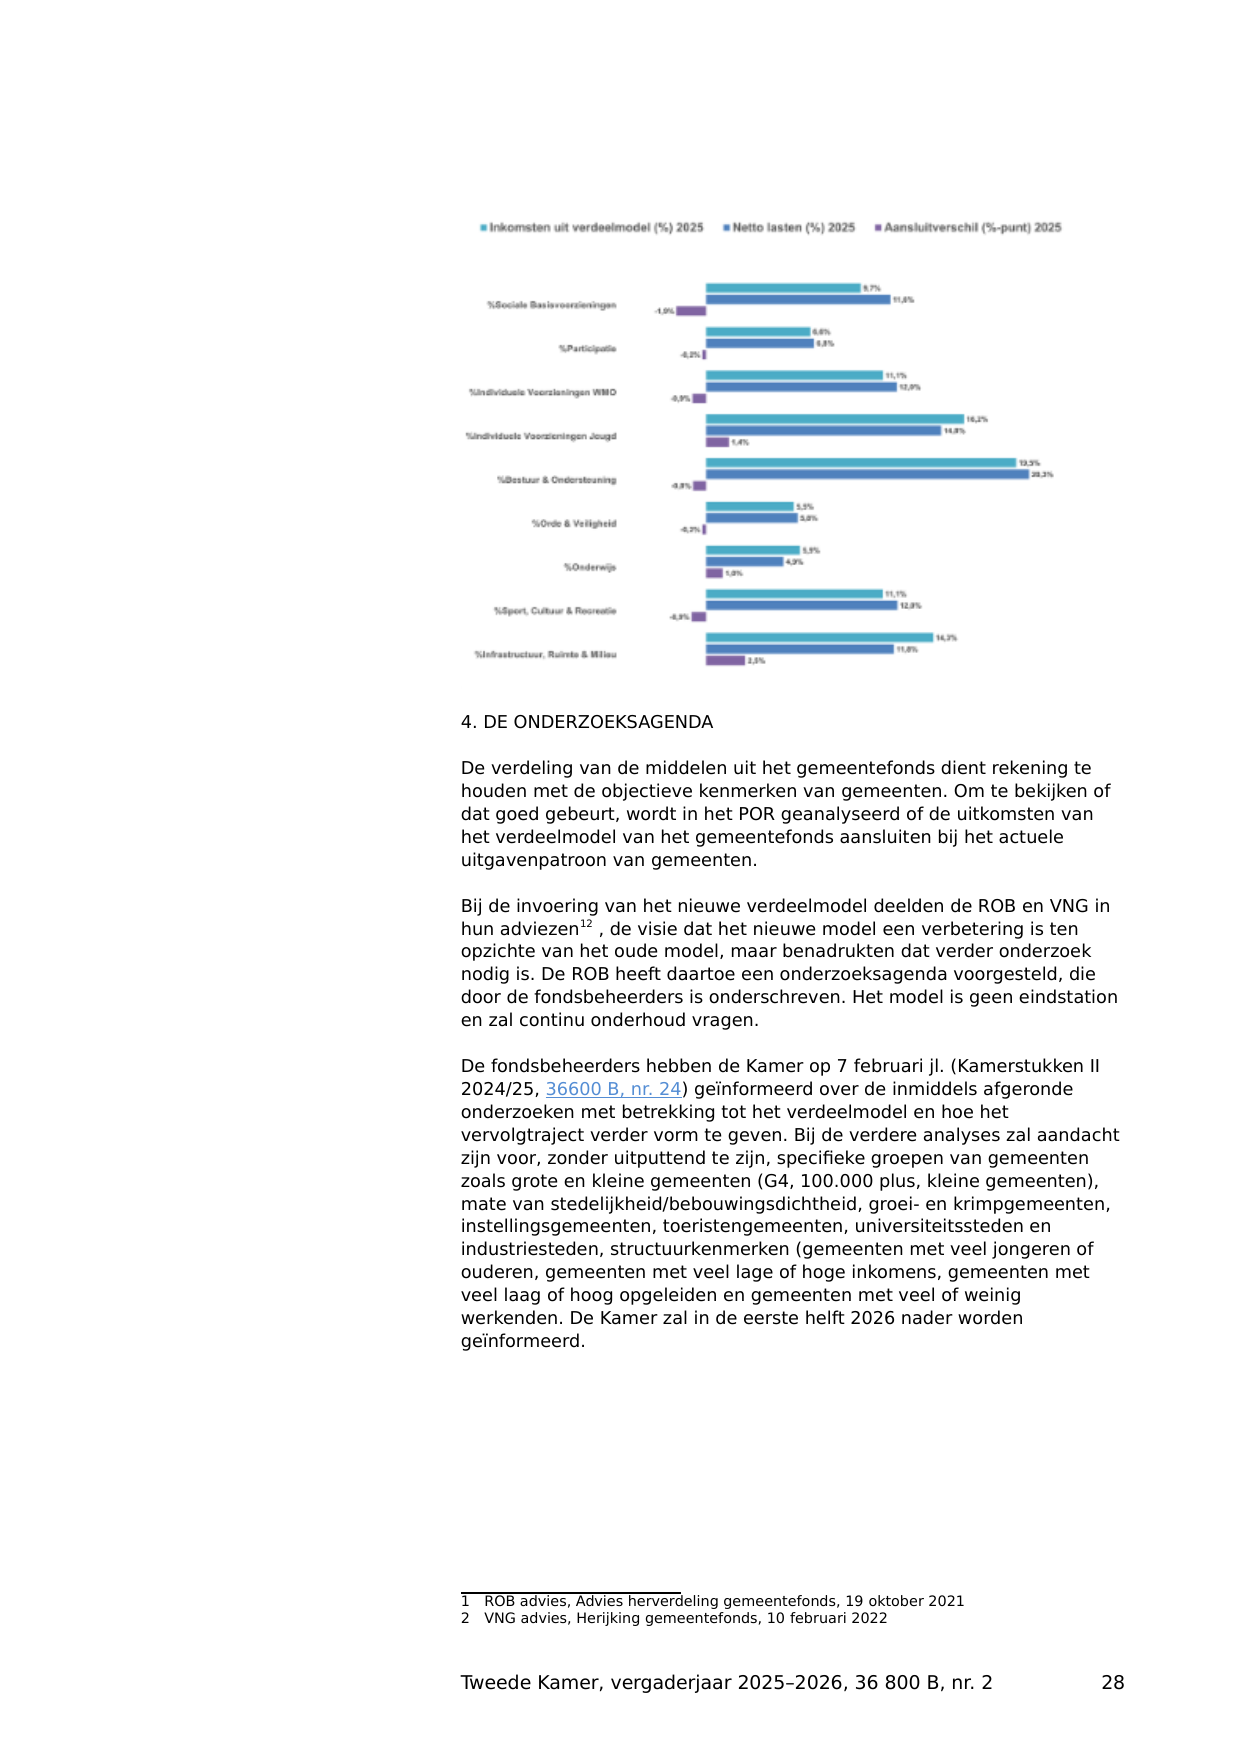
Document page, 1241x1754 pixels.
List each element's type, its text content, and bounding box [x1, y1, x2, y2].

text De fondsbeheerders hebben de Kamer op 7 februari jl. (Kamerstukken II 2024/25, 36600 B, nr. 24) geïnformeerd over de inmiddels afgeronde onderzoeken met betrekking tot het verdeelmodel en hoe het vervolgtraject verder vorm te geven. Bij de verdere analyses zal aandacht zijn voor, zonder uitputtend te zijn, specifieke groepen van gemeenten zoals grote en kleine gemeenten (G4, 100.000 plus, kleine gemeenten), mate van stedelijkheid/bebouwingsdichtheid, groei- en krimpgemeenten, instellingsgemeenten, toeristengemeenten, universiteitssteden en industriesteden, structuurkenmerken (gemeenten met veel jongeren of ouderen, gemeenten met veel lage of hoge inkomens, gemeenten met veel laag of hoog opgeleiden en gemeenten met veel of weinig werkenden. De Kamer zal in de eerste helft 2026 nader worden geïnformeerd. [461, 1054, 1125, 1352]
text __VNG advies, Herijking gemeentefonds, 10 februari 2022 [461, 1610, 1125, 1627]
text De verdeling van de middelen uit het gemeentefonds dient rekening te houden met de objectieve kenmerken van gemeenten. Om te bekijken of dat goed gebeurt, wordt in het POR geanalyseerd of de uitkomsten van het verdeelmodel van het gemeentefonds aansluiten bij het actuele uitgavenpatroon van gemeenten. [461, 756, 1125, 871]
text Bij de invoering van het nieuwe verdeelmodel deelden de ROB en VNG in hun adviezen , de visie dat het nieuwe model een verbetering is ten opzichte van het oude model, maar benadrukten dat verder onderzoek nodig is. De ROB heeft daartoe een onderzoeksagenda voorgesteld, die door de fondsbeheerders is onderschreven. Het model is geen eindstation en zal continu onderhoud vragen. [461, 894, 1125, 1031]
text 4. DE ONDERZOEKSAGENDA [461, 710, 1125, 733]
text __ROB advies, Advies herverdeling gemeentefonds, 19 oktober 2021 [461, 1593, 1125, 1610]
